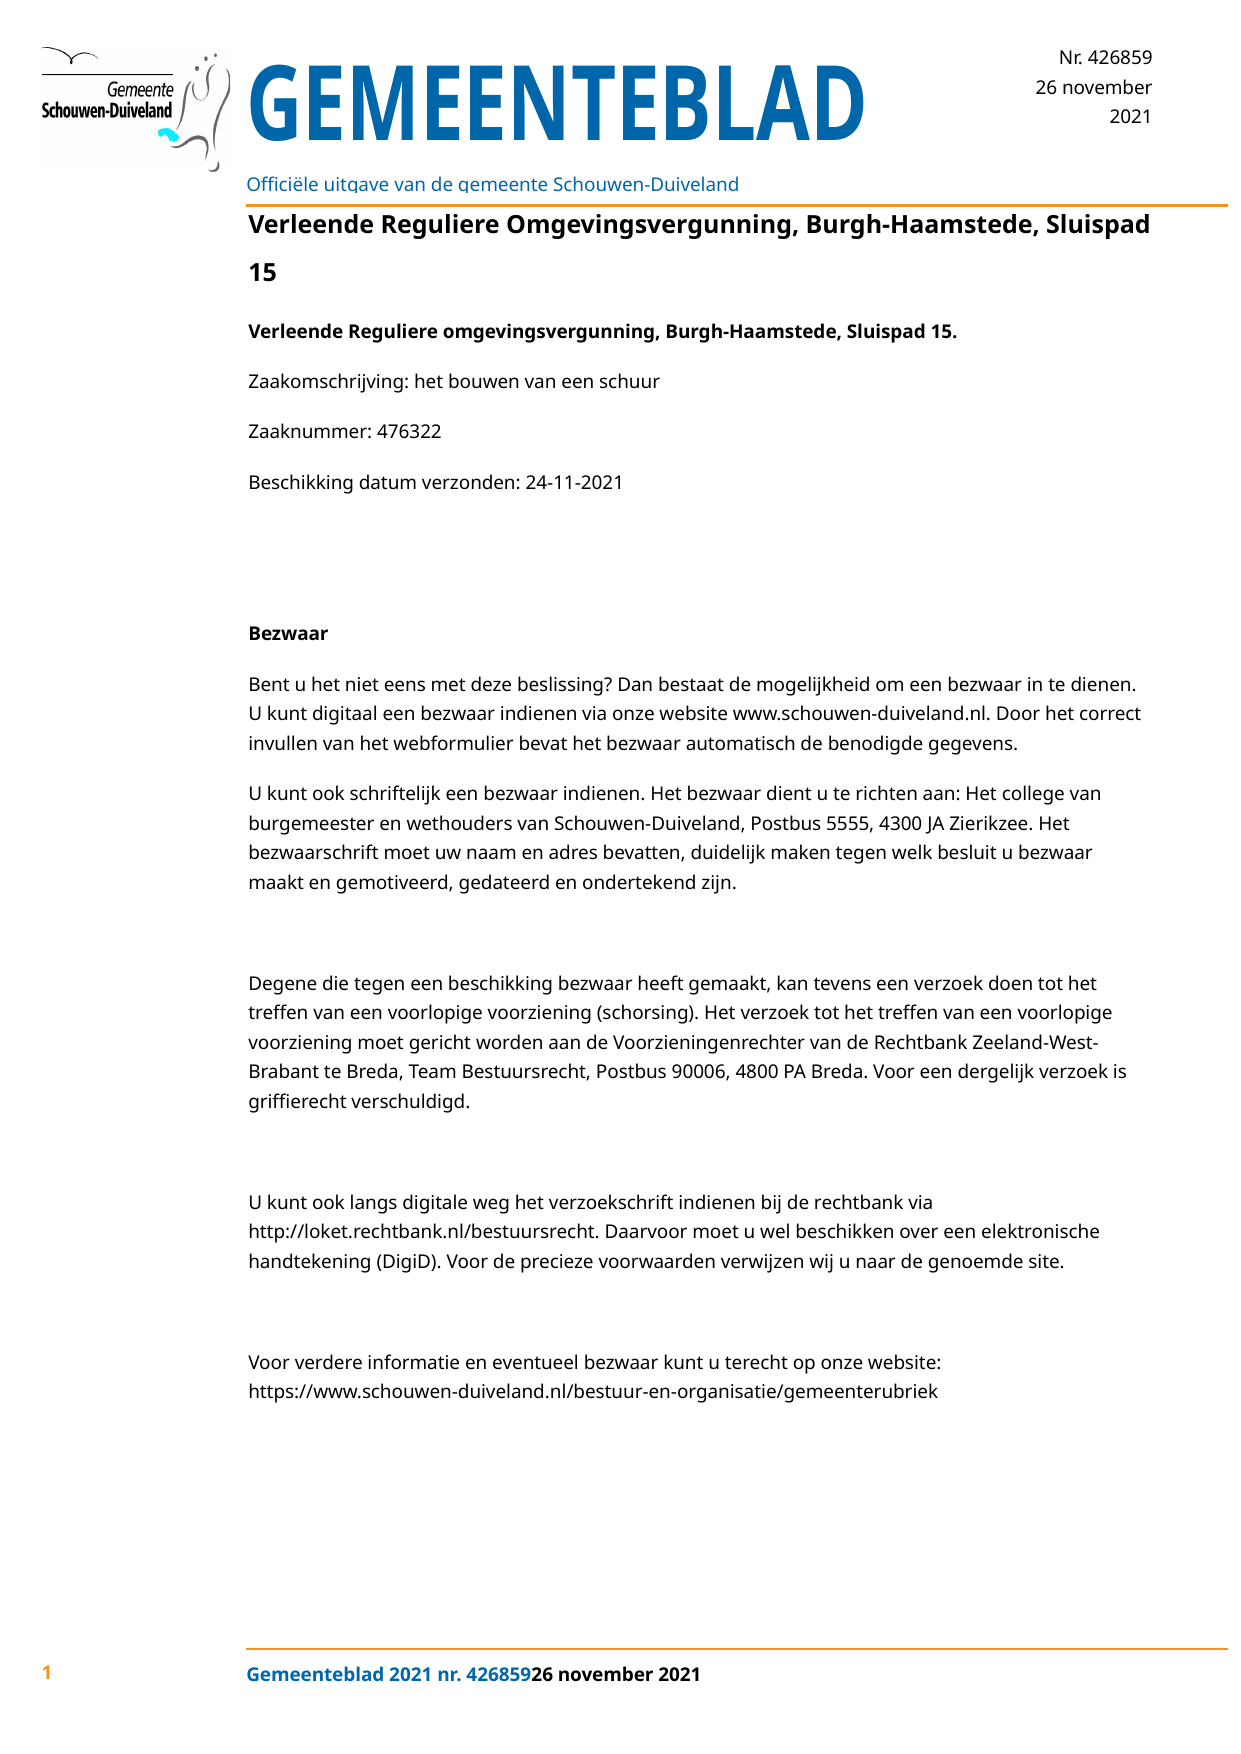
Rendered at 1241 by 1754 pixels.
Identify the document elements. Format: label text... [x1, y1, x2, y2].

text Voor verdere informatie en eventueel bezwaar kunt u terecht op onze website: https://www.schouwen-duiveland.nl/bestuur-en-organisatie/gemeenterubriek [248, 1349, 1152, 1404]
text Degene die tegen een beschikking bezwaar heeft gemaakt, kan tevens een verzoek doen tot het treffen van een voorlopige voorziening (schorsing). Het verzoek tot het treffen van een voorlopige voorziening moet gericht worden aan de Voorzieningenrechter van de Rechtbank Zeeland-West-Brabant te Breda, Team Bestuursrecht, Postbus 90006, 4800 PA Breda. Voor een dergelijk verzoek is griffierecht verschuldigd. [248, 970, 1152, 1114]
picture [41, 47, 231, 172]
text U kunt ook langs digitale weg het verzoekschrift indienen bij de rechtbank via http://loket.rechtbank.nl/bestuursrecht. Daarvoor moet u wel beschikken over een elektronische handtekening (DigiD). Voor de precieze voorwaarden verwijzen wij u naar de genoemde site. [248, 1189, 1152, 1274]
text Verleende Reguliere omgevingsvergunning, Burgh-Haamstede, Sluispad 15. [248, 318, 1152, 344]
text Bent u het niet eens met deze beslissing? Dan bestaat de mogelijkheid om een bezwaar in te dienen. U kunt digitaal een bezwaar indienen via onze website www.schouwen-duiveland.nl. Door het correct invullen van het webformulier bevat het bezwaar automatisch de benodigde gegevens. [248, 671, 1152, 756]
text Bezwaar [248, 620, 1152, 646]
text Beschikking datum verzonden: 24-11-2021 [248, 469, 1152, 495]
text U kunt ook schriftelijk een bezwaar indienen. Het bezwaar dient u te richten aan: Het college van burgemeester en wethouders van Schouwen-Duiveland, Postbus 5555, 4300 JA Zierikzee. Het bezwaarschrift moet uw naam en adres bevatten, duidelijk maken tegen welk besluit u bezwaar maakt en gemotiveerd, gedateerd en ondertekend zijn. [248, 780, 1152, 895]
text Zaaknummer: 476322 [248, 419, 1152, 444]
text Verleende Reguliere Omgevingsvergunning, Burgh-Haamstede, Sluispad 15 [248, 207, 1152, 288]
text Zaakomschrijving: het bouwen van een schuur [248, 368, 1152, 394]
